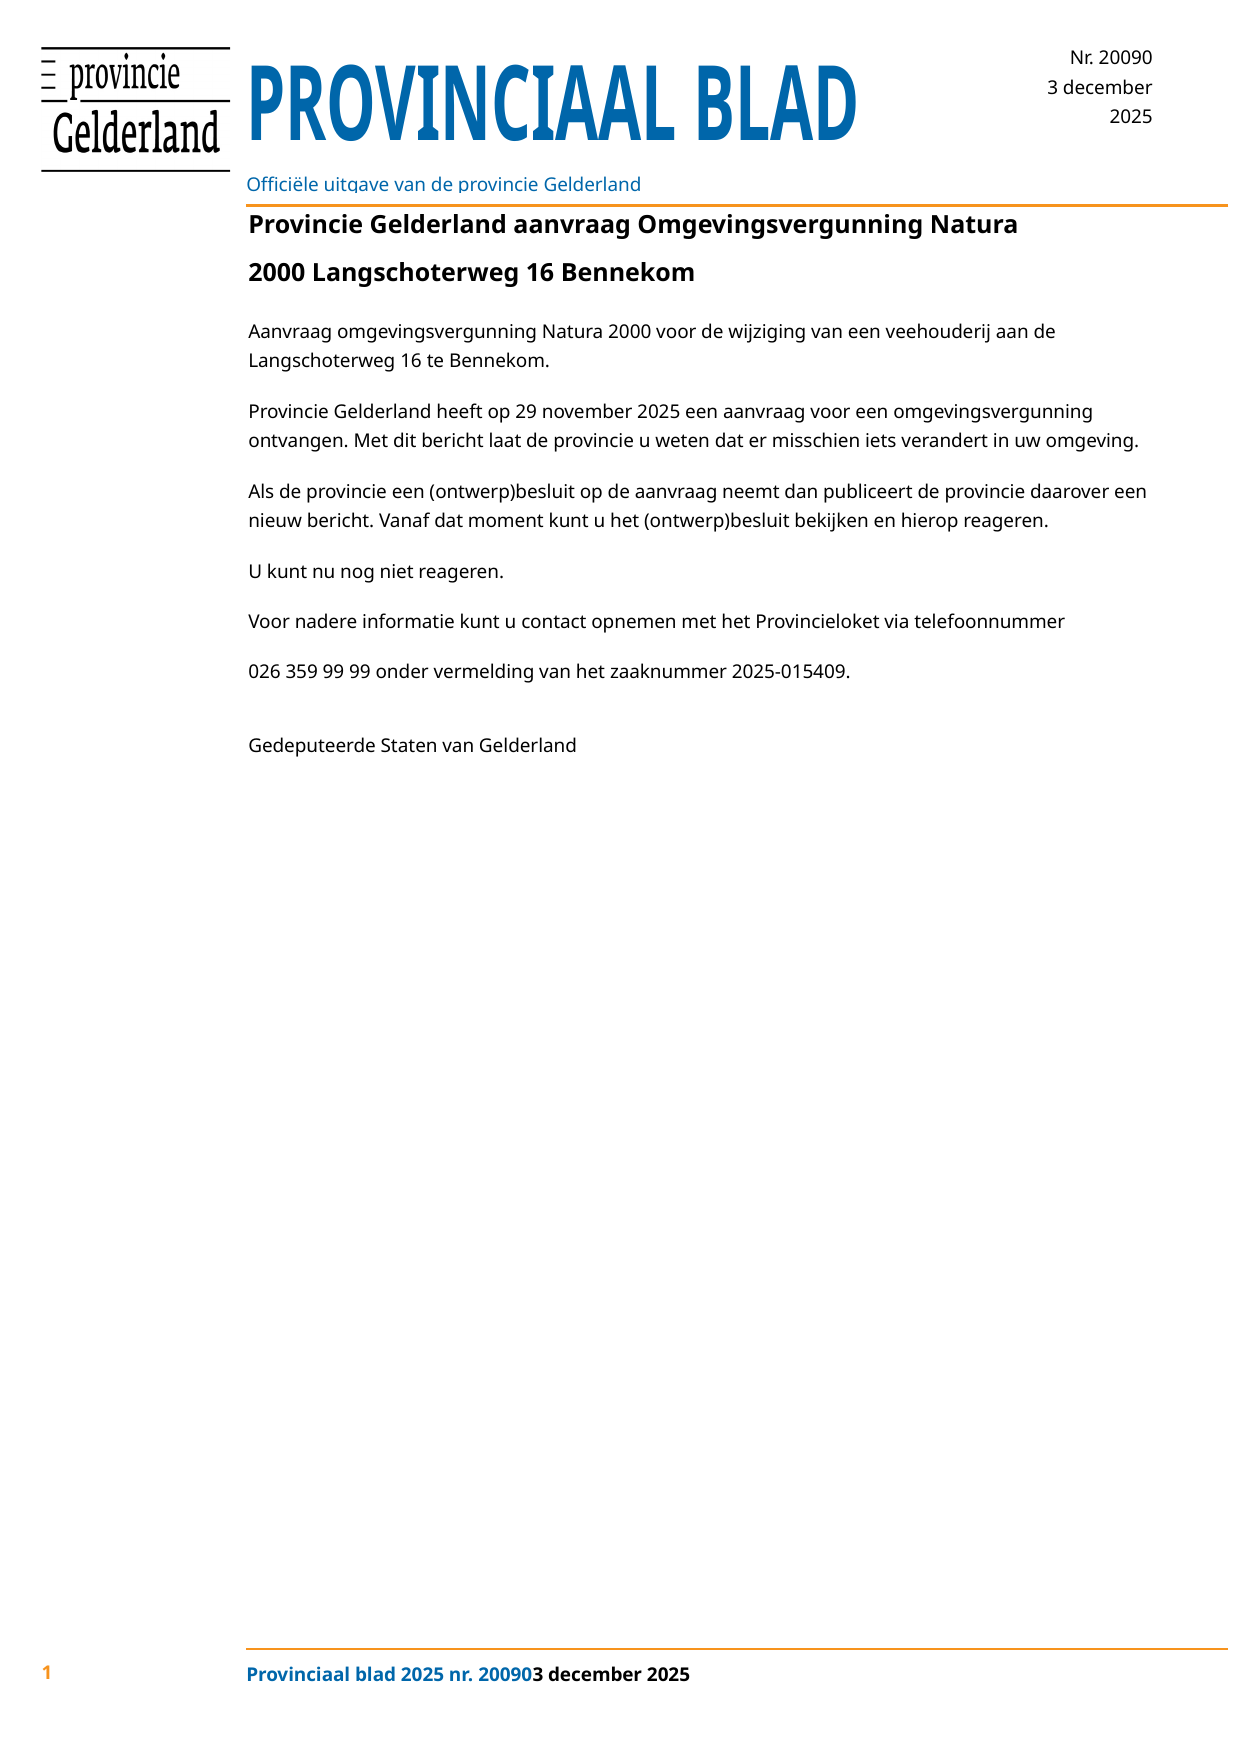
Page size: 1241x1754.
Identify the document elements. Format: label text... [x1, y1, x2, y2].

text U kunt nu nog niet reageren. [248, 558, 1152, 584]
text 026 359 99 99 onder vermelding van het zaaknummer 2025-015409. [248, 659, 1152, 684]
text Voor nadere informatie kunt u contact opnemen met het Provincieloket via telefoonnummer [248, 608, 1152, 634]
picture [41, 47, 231, 172]
text Aanvraag omgevingsvergunning Natura 2000 voor de wijziging van een veehouderij aan de Langschoterweg 16 te Bennekom. [248, 318, 1152, 373]
text Gedeputeerde Staten van Gelderland [248, 732, 1152, 758]
text Provincie Gelderland aanvraag Omgevingsvergunning Natura 2000 Langschoterweg 16 Bennekom [248, 207, 1152, 288]
text Als de provincie een (ontwerp)besluit op de aanvraag neemt dan publiceert de provincie daarover een nieuw bericht. Vanaf dat moment kunt u het (ontwerp)besluit bekijken en hierop reageren. [248, 478, 1152, 533]
text Provincie Gelderland heeft op 29 november 2025 een aanvraag voor een omgevingsvergunning ontvangen. Met dit bericht laat de provincie u weten dat er misschien iets verandert in uw omgeving. [248, 398, 1152, 453]
